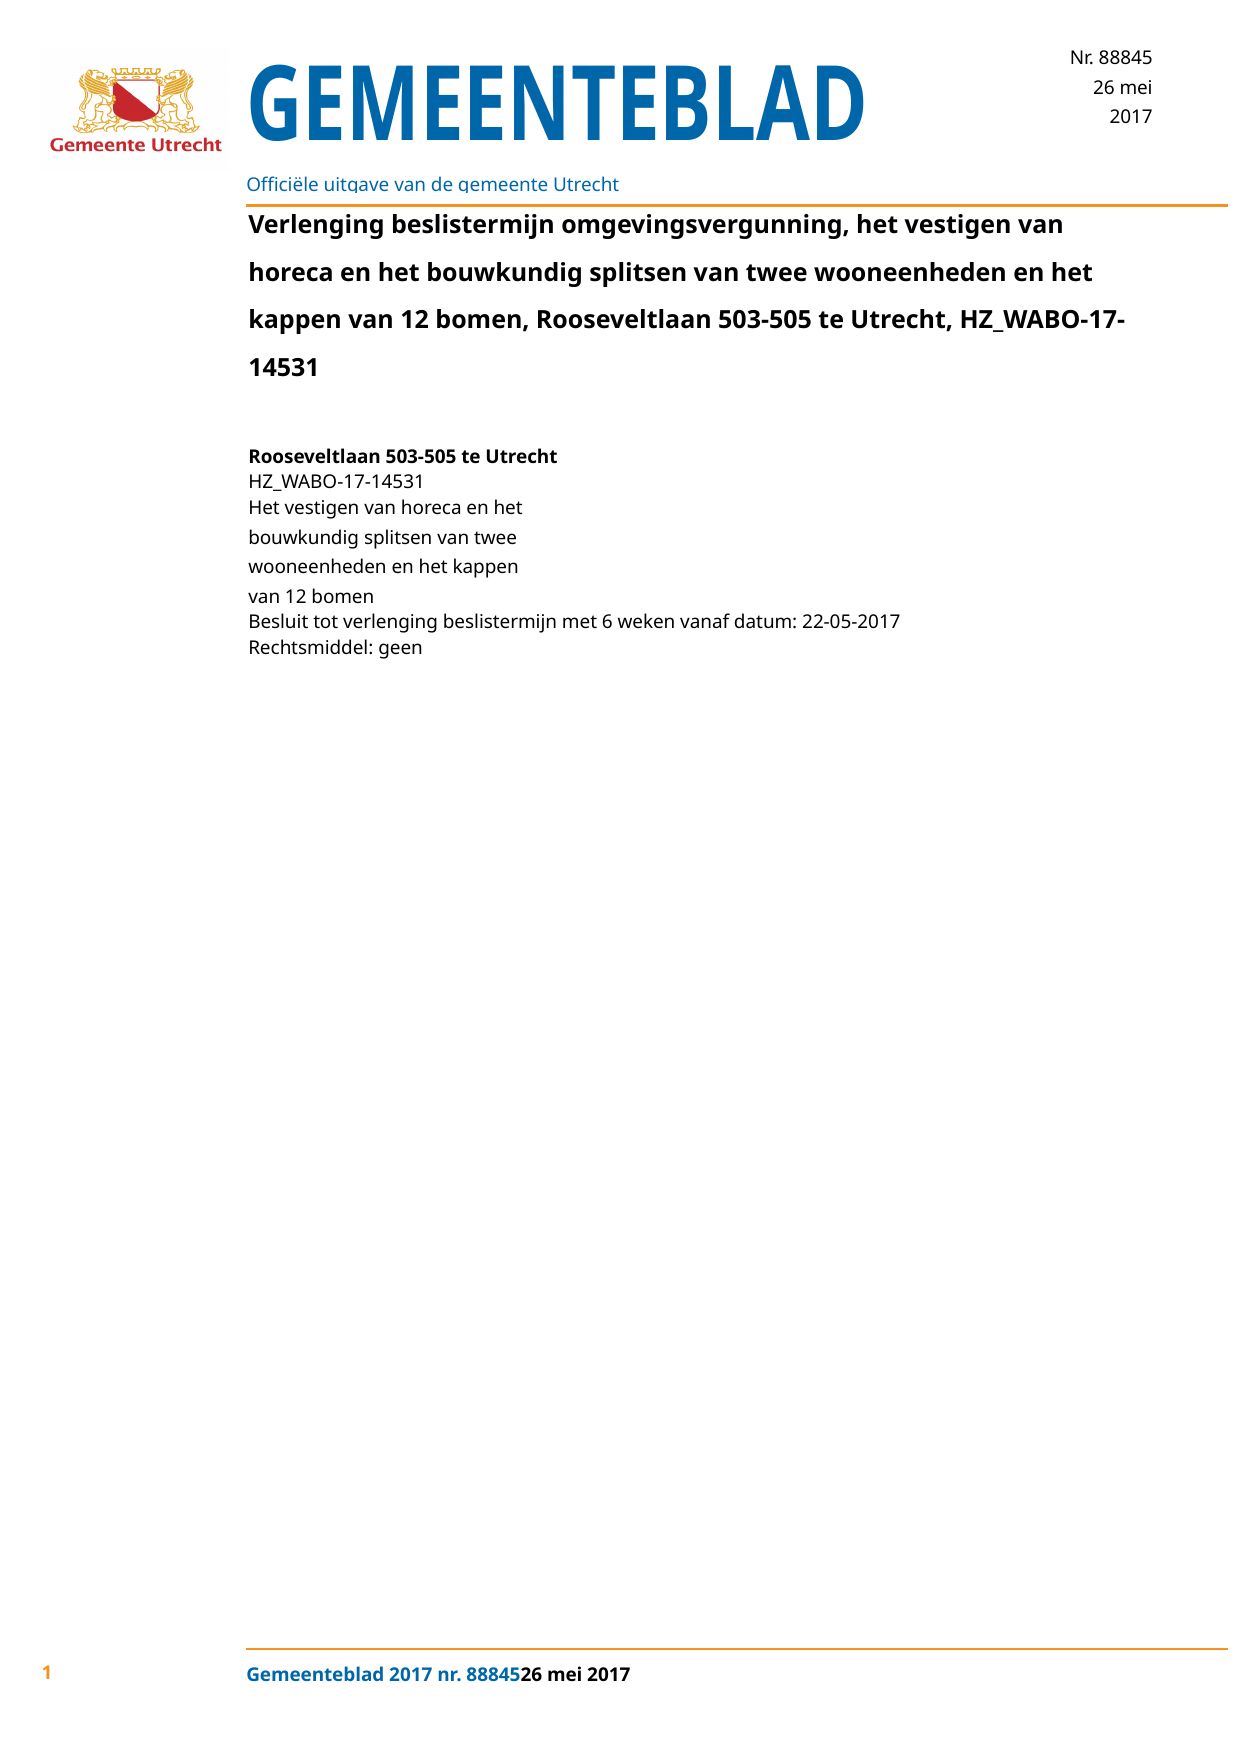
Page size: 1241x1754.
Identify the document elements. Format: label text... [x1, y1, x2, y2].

text Verlenging beslistermijn omgevingsvergunning, het vestigen van horeca en het bouwkundig splitsen van twee wooneenheden en het kappen van 12 bomen, Rooseveltlaan 503-505 te Utrecht, HZ_WABO-17-14531 [248, 207, 1152, 384]
picture [41, 47, 231, 172]
table_cell Rechtsmiddel: geen [248, 635, 1152, 660]
table_header Rooseveltlaan 503-505 te Utrecht [248, 443, 1152, 468]
table_cell HZ_WABO-17-14531 [248, 469, 1152, 494]
table_cell Het vestigen van horeca en het bouwkundig splitsen van twee wooneenheden en het kappen van 12 bomen [248, 494, 549, 609]
table_cell Besluit tot verlenging beslistermijn met 6 weken vanaf datum: 22-05-2017 [248, 609, 1152, 634]
